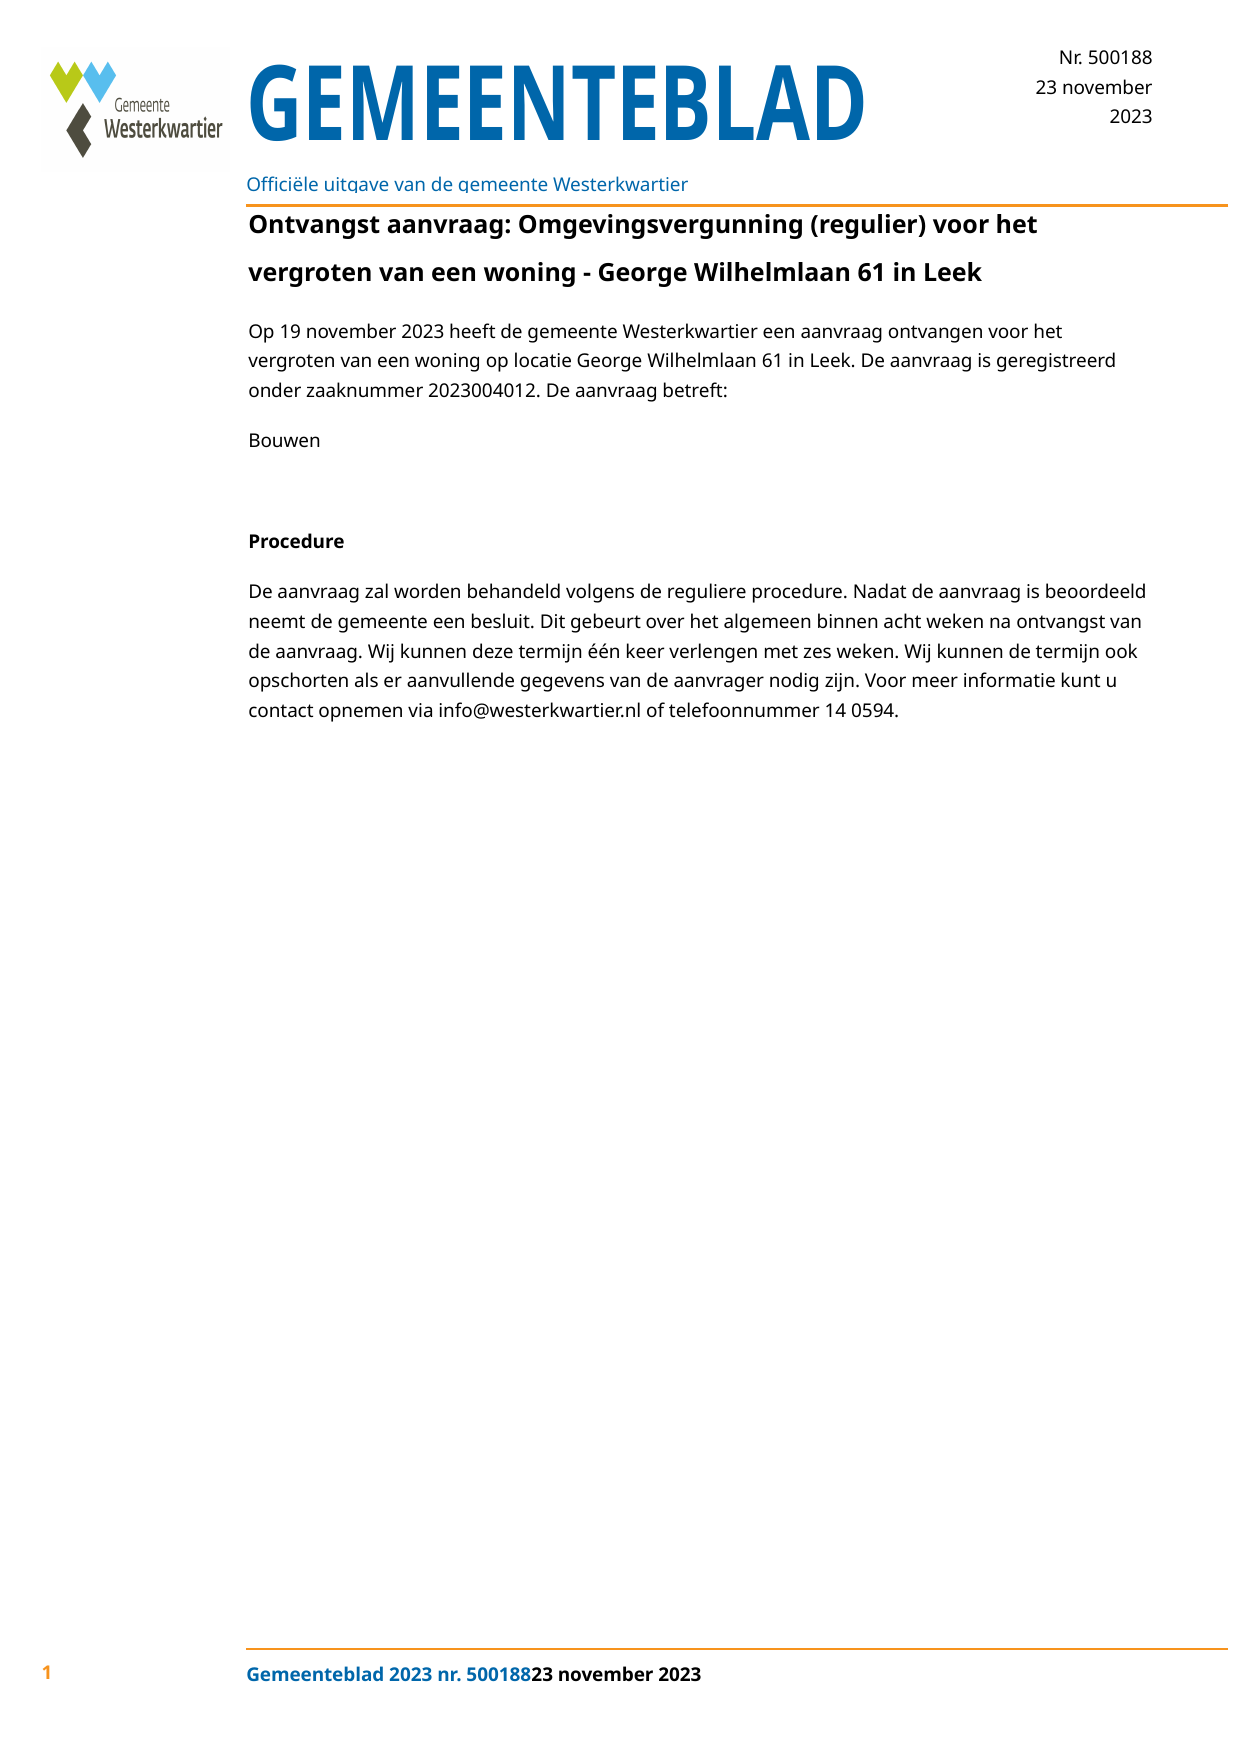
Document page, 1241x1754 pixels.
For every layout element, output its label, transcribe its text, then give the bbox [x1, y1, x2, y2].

text Ontvangst aanvraag: Omgevingsvergunning (regulier) voor het vergroten van een woning - George Wilhelmlaan 61 in Leek [248, 207, 1152, 288]
text Op 19 november 2023 heeft de gemeente Westerkwartier een aanvraag ontvangen voor het vergroten van een woning op locatie George Wilhelmlaan 61 in Leek. De aanvraag is geregistreerd onder zaaknummer 2023004012. De aanvraag betreft: [248, 318, 1152, 403]
text De aanvraag zal worden behandeld volgens de reguliere procedure. Nadat de aanvraag is beoordeeld neemt de gemeente een besluit. Dit gebeurt over het algemeen binnen acht weken na ontvangst van de aanvraag. Wij kunnen deze termijn één keer verlengen met zes weken. Wij kunnen de termijn ook opschorten als er aanvullende gegevens van de aanvrager nodig zijn. Voor meer informatie kunt u contact opnemen via info@westerkwartier.nl of telefoonnummer 14 0594. [248, 579, 1152, 723]
text Procedure [248, 528, 1152, 554]
text Bouwen [248, 427, 1152, 453]
picture [41, 47, 231, 172]
